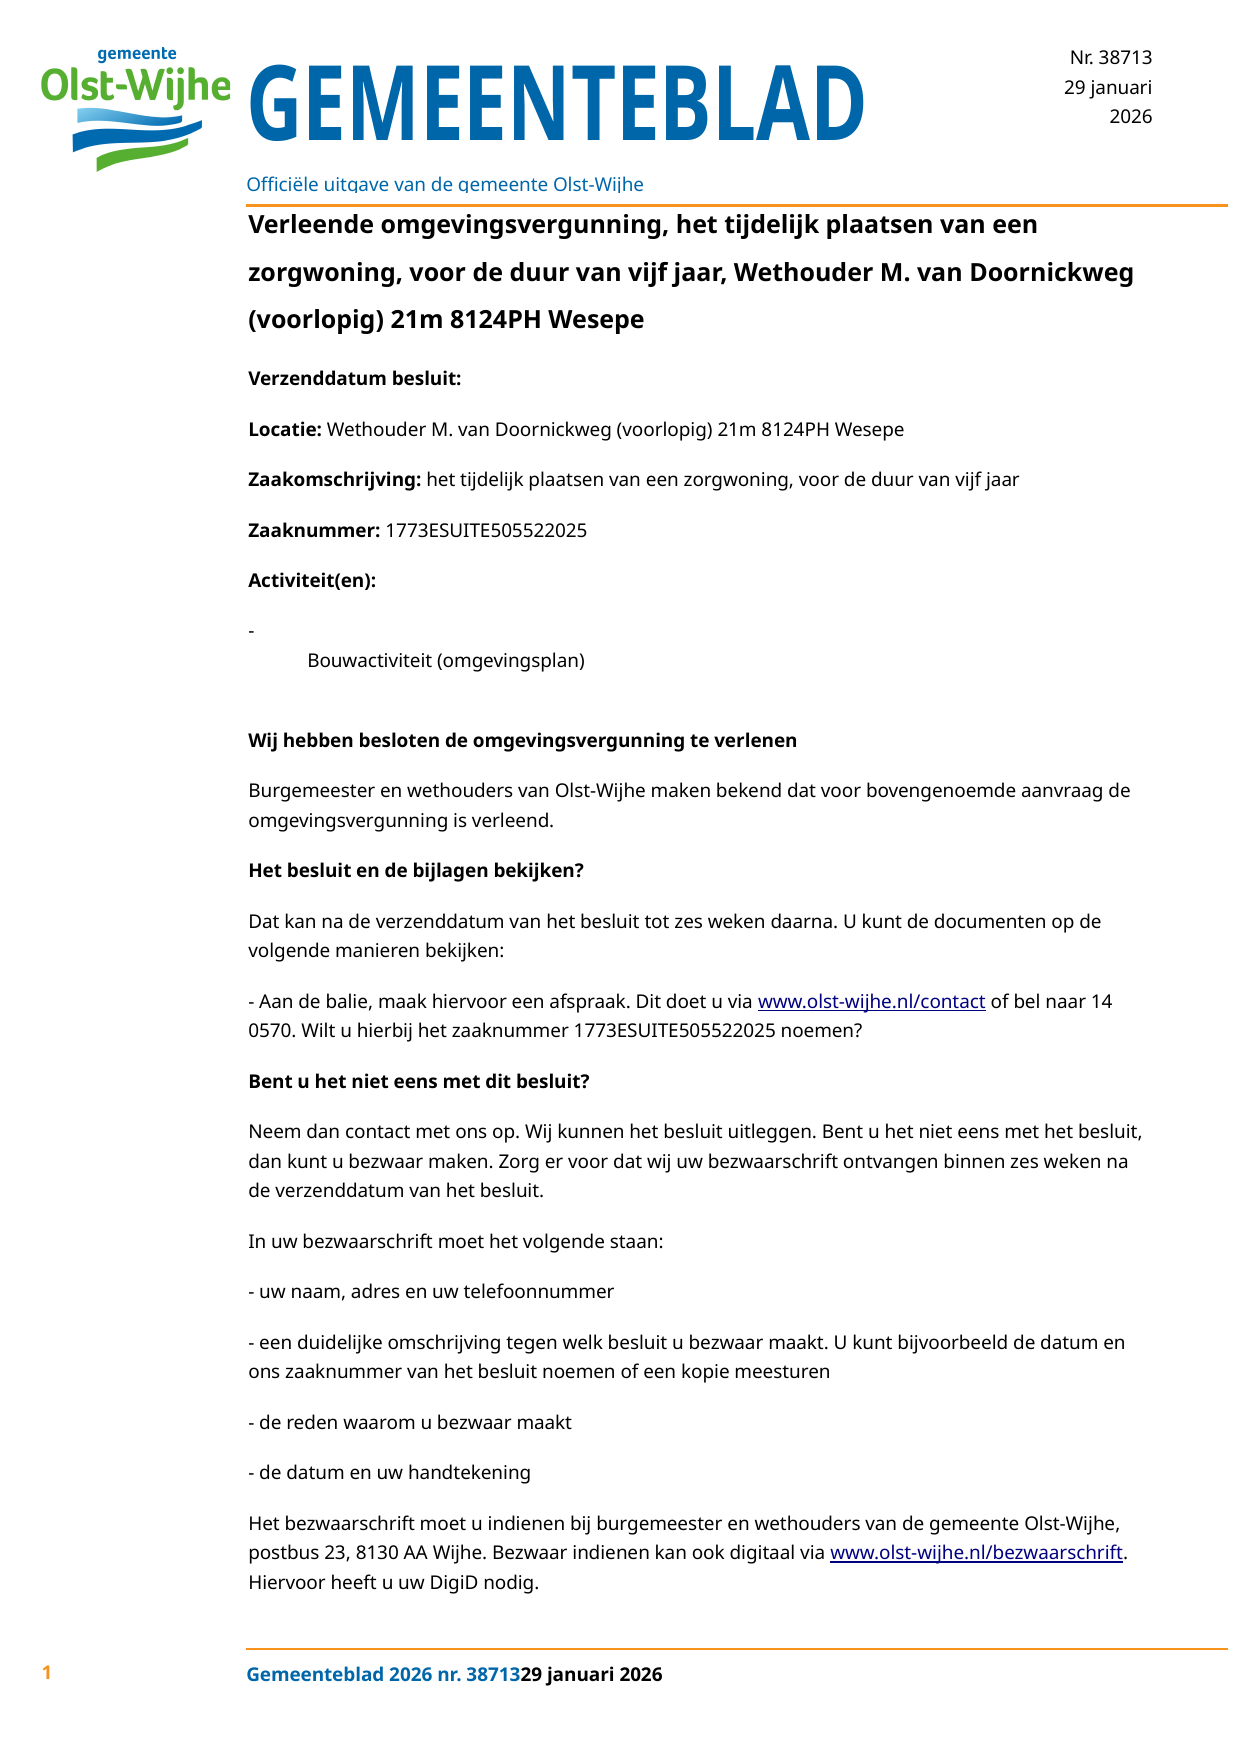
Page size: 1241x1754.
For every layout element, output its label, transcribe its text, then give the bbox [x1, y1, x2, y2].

text Verleende omgevingsvergunning, het tijdelijk plaatsen van een zorgwoning, voor de duur van vijf jaar, Wethouder M. van Doornickweg (voorlopig) 21m 8124PH Wesepe [248, 207, 1152, 336]
text - de reden waarom u bezwaar maakt [248, 1409, 1152, 1434]
text Locatie: Wethouder M. van Doornickweg (voorlopig) 21m 8124PH Wesepe [248, 416, 1152, 442]
text Verzenddatum besluit: [248, 366, 1152, 391]
text Bent u het niet eens met dit besluit? [248, 1068, 1152, 1094]
text - Aan de balie, maak hiervoor een afspraak. Dit doet u via www.olst-wijhe.nl/contact of bel naar 14 0570. Wilt u hierbij het zaaknummer 1773ESUITE505522025 noemen? [248, 988, 1152, 1043]
text - uw naam, adres en uw telefoonnummer [248, 1278, 1152, 1304]
text Activiteit(en): [248, 567, 1152, 593]
text Burgemeester en wethouders van Olst-Wijhe maken bekend dat voor bovengenoemde aanvraag de omgevingsvergunning is verleend. [248, 778, 1152, 833]
text - een duidelijke omschrijving tegen welk besluit u bezwaar maakt. U kunt bijvoorbeeld de datum en ons zaaknummer van het besluit noemen of een kopie meesturen [248, 1329, 1152, 1384]
picture [41, 47, 231, 172]
text - de datum en uw handtekening [248, 1459, 1152, 1485]
text Wij hebben besloten de omgevingsvergunning te verlenen [248, 727, 1152, 753]
text Zaakomschrijving: het tijdelijk plaatsen van een zorgwoning, voor de duur van vijf jaar [248, 466, 1152, 492]
text Het besluit en de bijlagen bekijken? [248, 858, 1152, 883]
text Neem dan contact met ons op. Wij kunnen het besluit uitleggen. Bent u het niet eens met het besluit, dan kunt u bezwaar maken. Zorg er voor dat wij uw bezwaarschrift ontvangen binnen zes weken na de verzenddatum van het besluit. [248, 1118, 1152, 1203]
text Dat kan na de verzenddatum van het besluit tot zes weken daarna. U kunt de documenten op de volgende manieren bekijken: [248, 908, 1152, 963]
text In uw bezwaarschrift moet het volgende staan: [248, 1228, 1152, 1254]
list Bouwactiviteit (omgevingsplan) [248, 647, 1152, 673]
text Zaaknummer: 1773ESUITE505522025 [248, 517, 1152, 542]
text Het bezwaarschrift moet u indienen bij burgemeester en wethouders van de gemeente Olst-Wijhe, postbus 23, 8130 AA Wijhe. Bezwaar indienen kan ook digitaal via www.olst-wijhe.nl/bezwaarschrift. Hiervoor heeft u uw DigiD nodig. [248, 1510, 1152, 1594]
